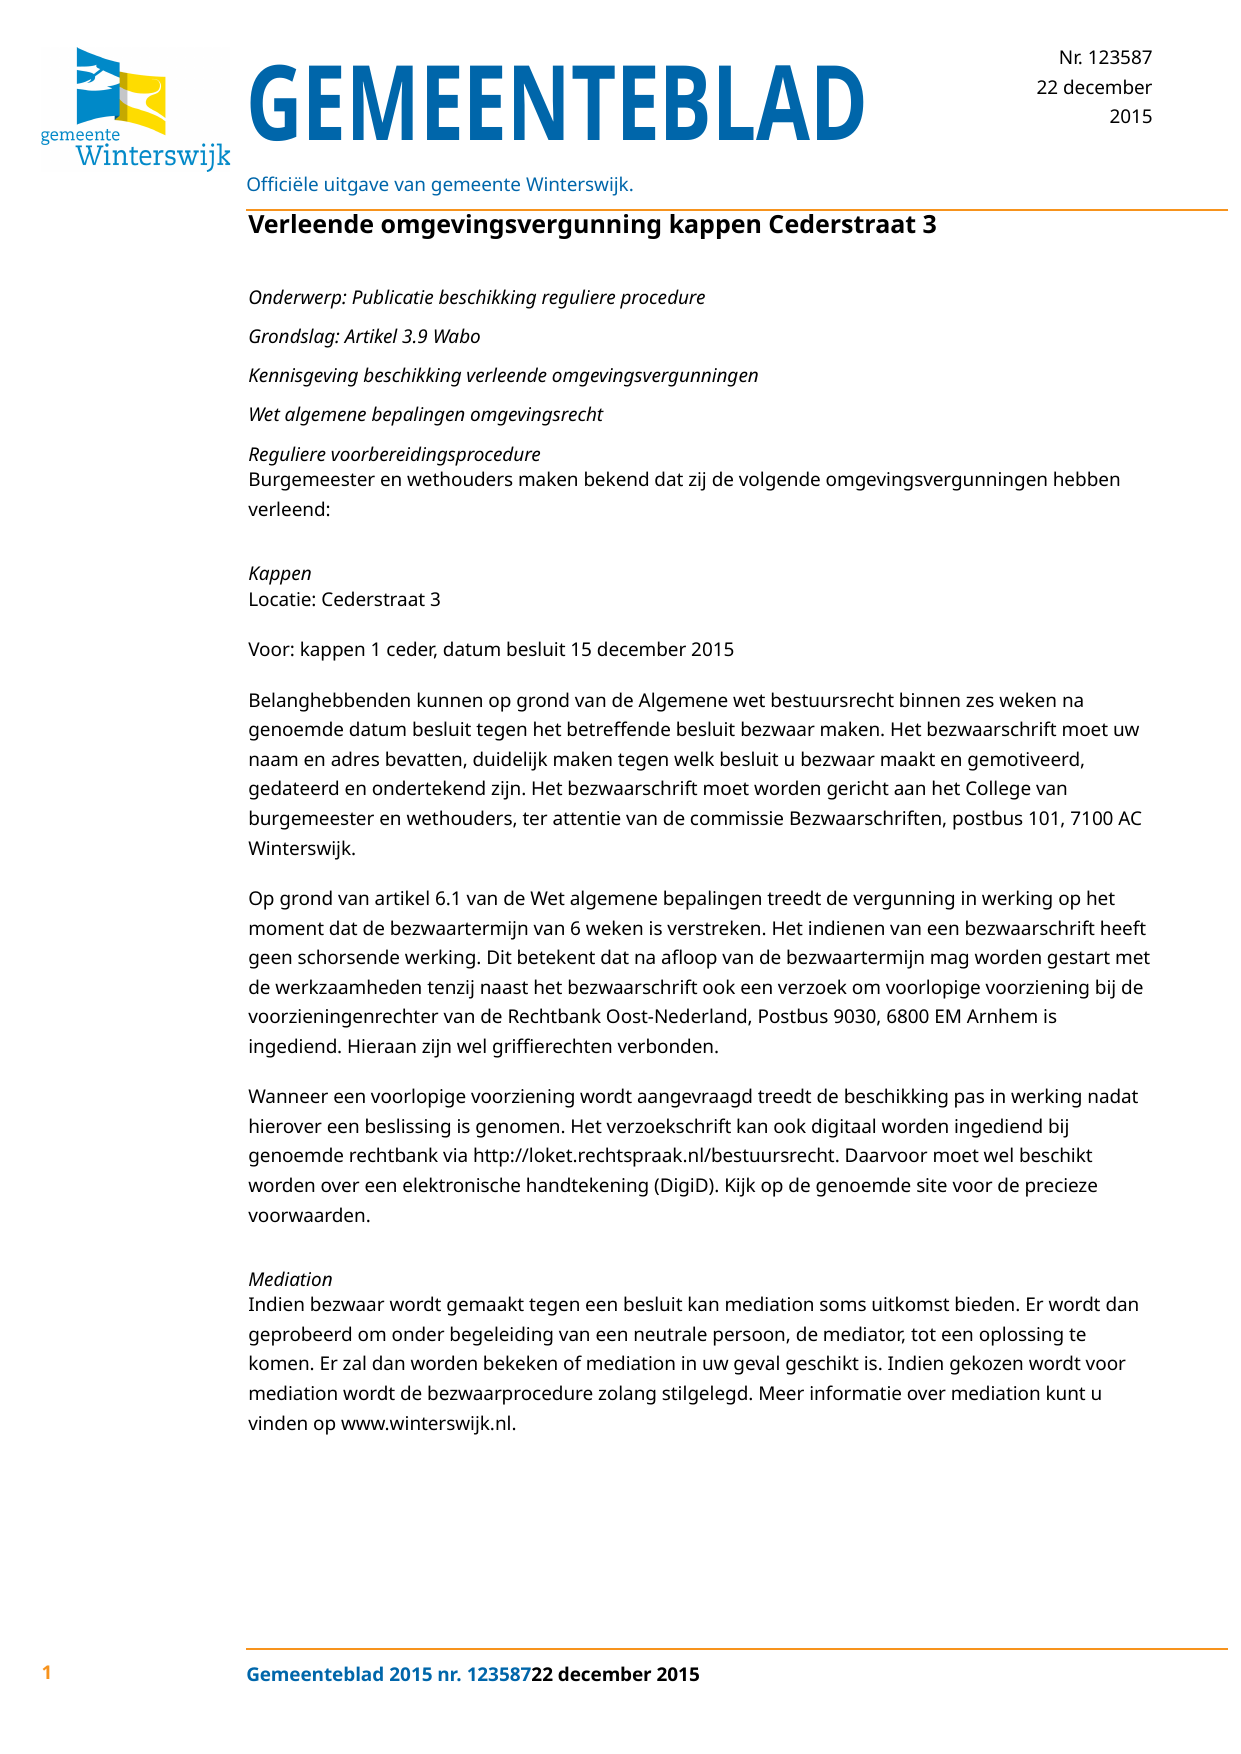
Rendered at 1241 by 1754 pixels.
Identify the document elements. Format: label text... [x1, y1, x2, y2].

text Onderwerp: Publicatie beschikking reguliere procedure [248, 284, 1152, 309]
text Belanghebbenden kunnen op grond van de Algemene wet bestuursrecht binnen zes weken na genoemde datum besluit tegen het betreffende besluit bezwaar maken. Het bezwaarschrift moet uw naam en adres bevatten, duidelijk maken tegen welk besluit u bezwaar maakt en gemotiveerd, gedateerd en ondertekend zijn. Het bezwaarschrift moet worden gericht aan het College van burgemeester en wethouders, ter attentie van de commissie Bezwaarschriften, postbus 101, 7100 AC Winterswijk. [248, 687, 1152, 860]
text Mediation [248, 1266, 1152, 1291]
text Wet algemene bepalingen omgevingsrecht [248, 402, 1152, 427]
text Voor: kappen 1 ceder, datum besluit 15 december 2015 [248, 636, 1152, 662]
text Reguliere voorbereidingsprocedure [248, 441, 1152, 467]
text Verleende omgevingsvergunning kappen Cederstraat 3 [248, 211, 1152, 241]
text Grondslag: Artikel 3.9 Wabo [248, 323, 1152, 349]
picture [41, 47, 231, 172]
text Op grond van artikel 6.1 van de Wet algemene bepalingen treedt de vergunning in werking op het moment dat de bezwaartermijn van 6 weken is verstreken. Het indienen van een bezwaarschrift heeft geen schorsende werking. Dit betekent dat na afloop van de bezwaartermijn mag worden gestart met de werkzaamheden tenzij naast het bezwaarschrift ook een verzoek om voorlopige voorziening bij de voorzieningenrechter van de Rechtbank Oost-Nederland, Postbus 9030, 6800 EM Arnhem is ingediend. Hieraan zijn wel griffierechten verbonden. [248, 885, 1152, 1059]
text Wanneer een voorlopige voorziening wordt aangevraagd treedt de beschikking pas in werking nadat hierover een beslissing is genomen. Het verzoekschrift kan ook digitaal worden ingediend bij genoemde rechtbank via http://loket.rechtspraak.nl/bestuursrecht. Daarvoor moet wel beschikt worden over een elektronische handtekening (DigiD). Kijk op de genoemde site voor de precieze voorwaarden. [248, 1083, 1152, 1227]
text Kennisgeving beschikking verleende omgevingsvergunningen [248, 362, 1152, 388]
picture [225, 153, 231, 162]
text Locatie: Cederstraat 3 [248, 586, 1152, 612]
text Burgemeester en wethouders maken bekend dat zij de volgende omgevingsvergunningen hebben verleend: [248, 467, 1152, 522]
text Indien bezwaar wordt gemaakt tegen een besluit kan mediation soms uitkomst bieden. Er wordt dan geprobeerd om onder begeleiding van een neutrale persoon, de mediator, tot een oplossing te komen. Er zal dan worden bekeken of mediation in uw geval geschikt is. Indien gekozen wordt voor mediation wordt de bezwaarprocedure zolang stilgelegd. Meer informatie over mediation kunt u vinden op www.winterswijk.nl. [248, 1291, 1152, 1436]
text Kappen [248, 560, 1152, 586]
